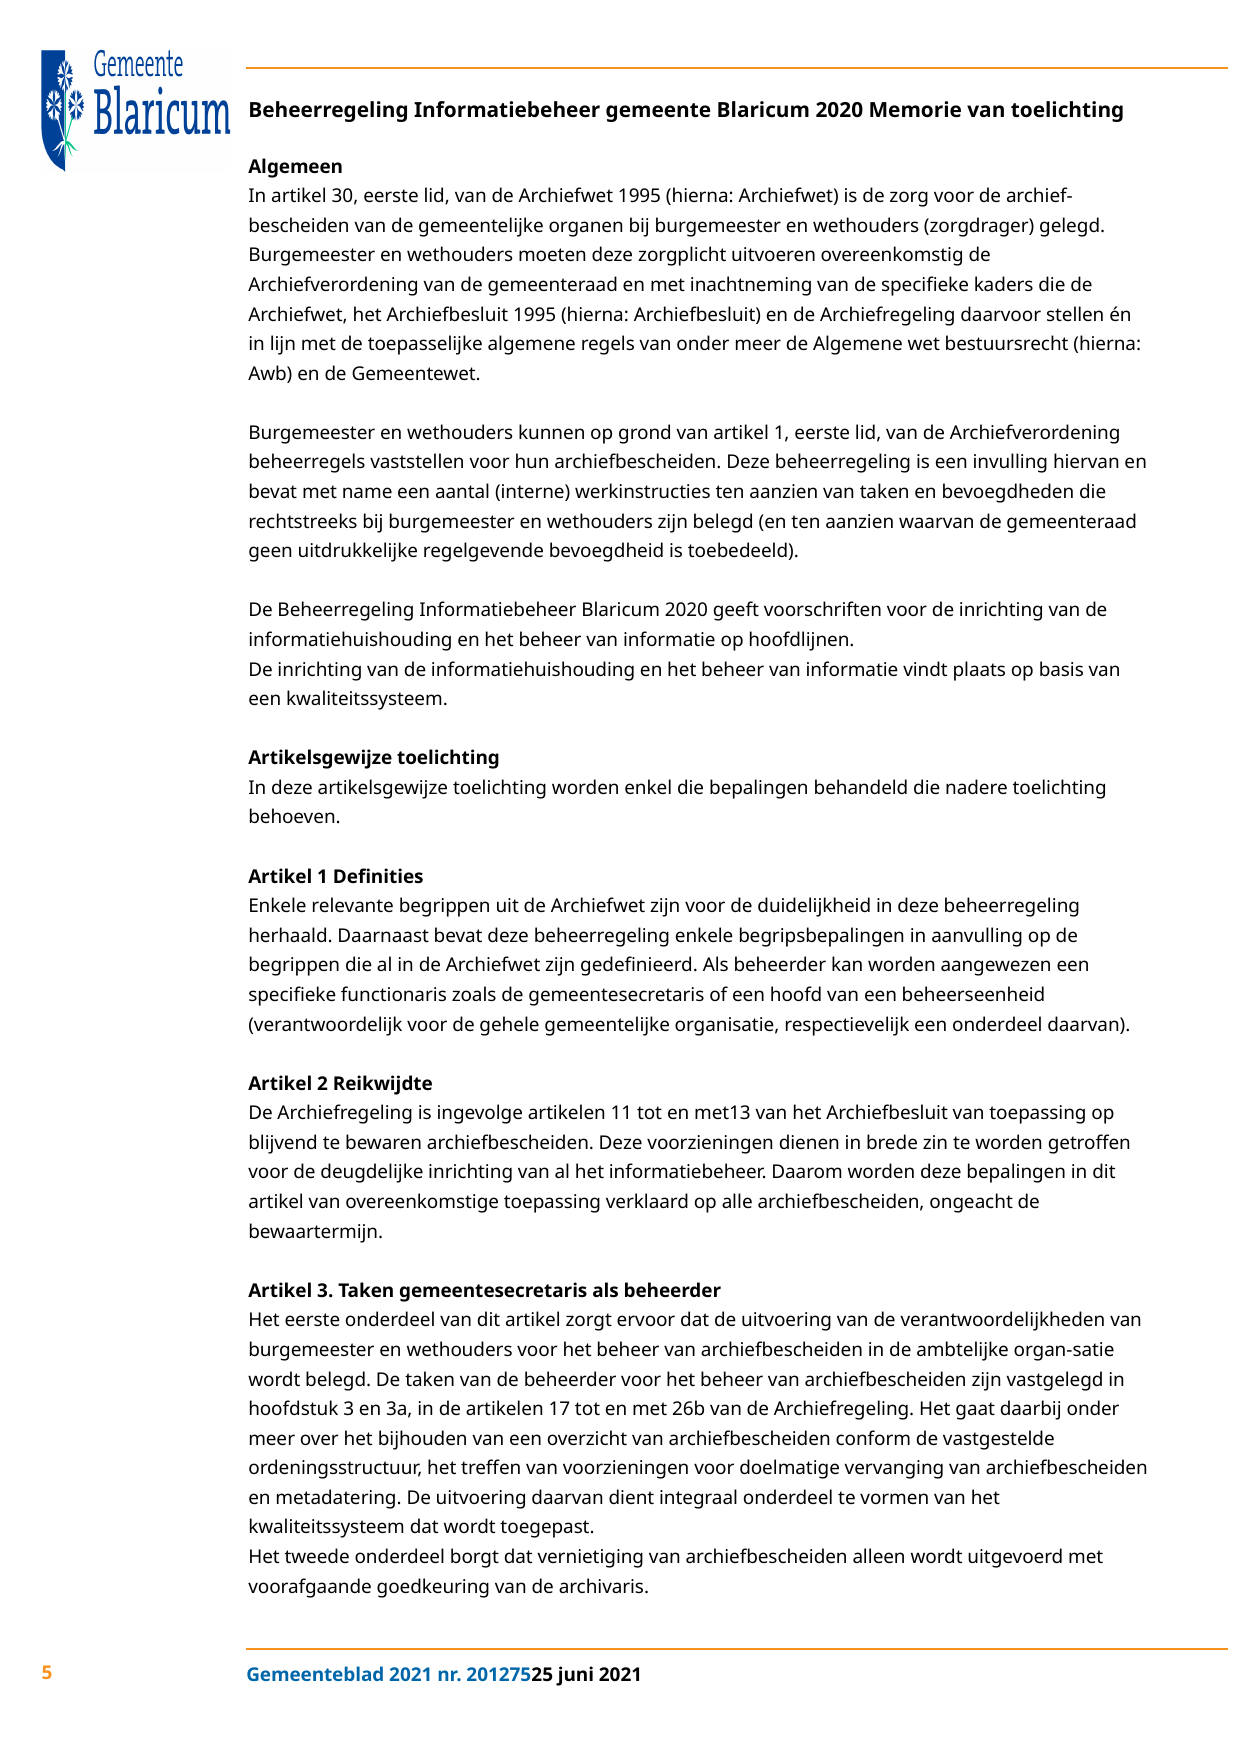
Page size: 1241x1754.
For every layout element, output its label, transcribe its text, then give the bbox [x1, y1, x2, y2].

text In artikel 30, eerste lid, van de Archiefwet 1995 (hierna: Archiefwet) is de zorg voor de archief-bescheiden van de gemeentelijke organen bij burgemeester en wethouders (zorgdrager) gelegd. Burgemeester en wethouders moeten deze zorgplicht uitvoeren overeenkomstig de Archiefverordening van de gemeenteraad en met inachtneming van de specifieke kaders die de Archiefwet, het Archiefbesluit 1995 (hierna: Archiefbesluit) en de Archiefregeling daarvoor stellen én in lijn met de toepasselijke algemene regels van onder meer de Algemene wet bestuursrecht (hierna: Awb) en de Gemeentewet. [248, 182, 1152, 386]
text De Beheerregeling Informatiebeheer Blaricum 2020 geeft voorschriften voor de inrichting van de informatiehuishouding en het beheer van informatie op hoofdlijnen. [248, 597, 1152, 652]
text Artikelsgewijze toelichting [248, 744, 1152, 770]
text De inrichting van de informatiehuishouding en het beheer van informatie vindt plaats op basis van een kwaliteitssysteem. [248, 656, 1152, 711]
text Algemeen [248, 153, 1152, 179]
text Enkele relevante begrippen uit de Archiefwet zijn voor de duidelijkheid in deze beheerregeling herhaald. Daarnaast bevat deze beheerregeling enkele begripsbepalingen in aanvulling op de begrippen die al in de Archiefwet zijn gedefinieerd. Als beheerder kan worden aangewezen een specifieke functionaris zoals de gemeentesecretaris of een hoofd van een beheerseenheid (verantwoordelijk voor de gehele gemeentelijke organisatie, respectievelijk een onderdeel daarvan). [248, 892, 1152, 1037]
text Het eerste onderdeel van dit artikel zorgt ervoor dat de uitvoering van de verantwoordelijkheden van burgemeester en wethouders voor het beheer van archiefbescheiden in de ambtelijke organ-satie wordt belegd. De taken van de beheerder voor het beheer van archiefbescheiden zijn vastgelegd in hoofdstuk 3 en 3a, in de artikelen 17 tot en met 26b van de Archiefregeling. Het gaat daarbij onder meer over het bijhouden van een overzicht van archiefbescheiden conform de vastgestelde ordeningsstructuur, het treffen van voorzieningen voor doelmatige vervanging van archiefbescheiden en metadatering. De uitvoering daarvan dient integraal onderdeel te vormen van het kwaliteitssysteem dat wordt toegepast. [248, 1307, 1152, 1539]
text Beheerregeling Informatiebeheer gemeente Blaricum 2020 Memorie van toelichting [248, 95, 1152, 123]
text Het tweede onderdeel borgt dat vernietiging van archiefbescheiden alleen wordt uitgevoerd met voorafgaande goedkeuring van de archivaris. [248, 1543, 1152, 1599]
text Artikel 3. Taken gemeentesecretaris als beheerder [248, 1277, 1152, 1303]
text Artikel 2 Reikwijdte [248, 1070, 1152, 1096]
text De Archiefregeling is ingevolge artikelen 11 tot en met13 van het Archiefbesluit van toepassing op blijvend te bewaren archiefbescheiden. Deze voorzieningen dienen in brede zin te worden getroffen voor de deugdelijke inrichting van al het informatiebeheer. Daarom worden deze bepalingen in dit artikel van overeenkomstige toepassing verklaard op alle archiefbescheiden, ongeacht de bewaartermijn. [248, 1099, 1152, 1244]
text In deze artikelsgewijze toelichting worden enkel die bepalingen behandeld die nadere toelichting behoeven. [248, 774, 1152, 829]
picture [41, 47, 231, 172]
text Artikel 1 Definities [248, 863, 1152, 889]
text Burgemeester en wethouders kunnen op grond van artikel 1, eerste lid, van de Archiefverordening beheerregels vaststellen voor hun archiefbescheiden. Deze beheerregeling is een invulling hiervan en bevat met name een aantal (interne) werkinstructies ten aanzien van taken en bevoegdheden die rechtstreeks bij burgemeester en wethouders zijn belegd (en ten aanzien waarvan de gemeenteraad geen uitdrukkelijke regelgevende bevoegdheid is toebedeeld). [248, 419, 1152, 563]
